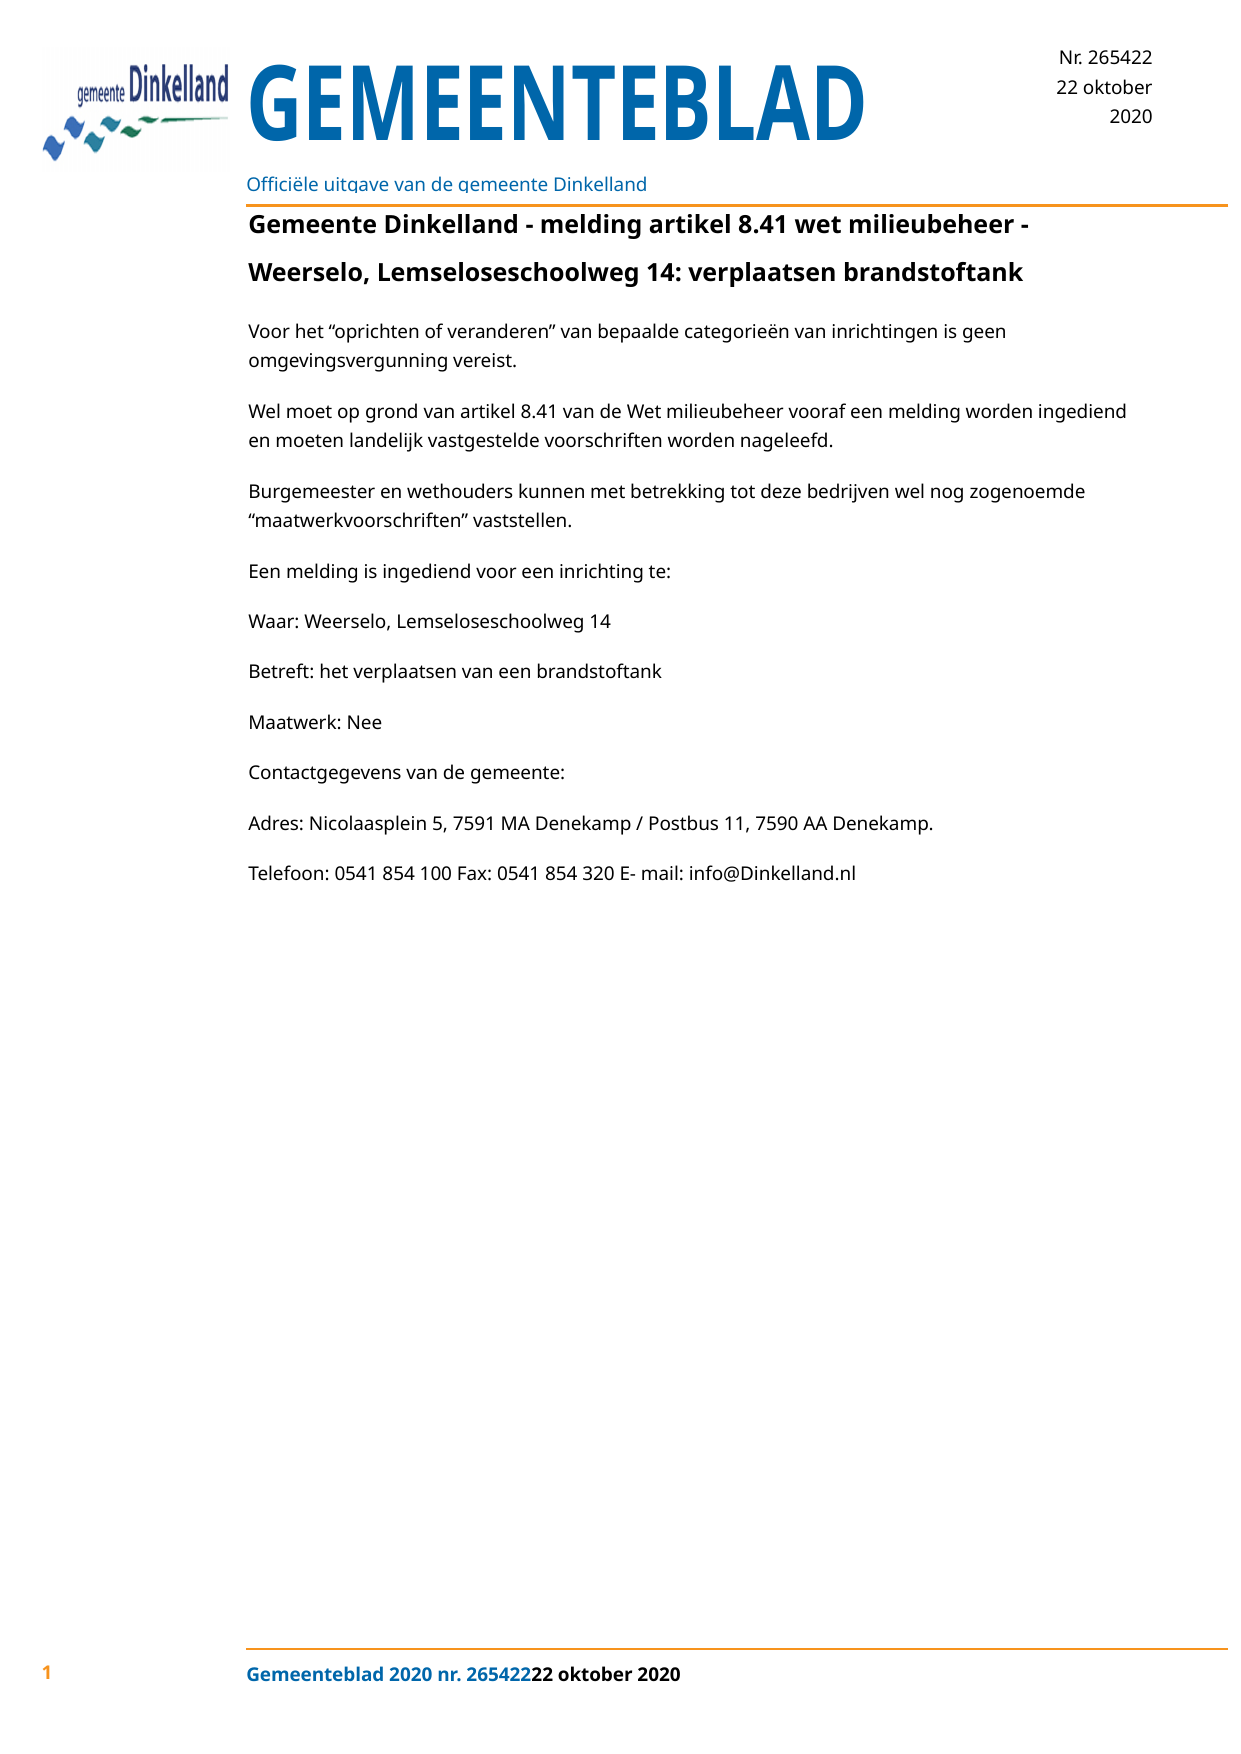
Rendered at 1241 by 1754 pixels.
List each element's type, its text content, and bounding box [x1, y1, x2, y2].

text Contactgegevens van de gemeente: [248, 759, 1152, 785]
text Telefoon: 0541 854 100 Fax: 0541 854 320 E- mail: info@Dinkelland.nl [248, 860, 1152, 886]
text Waar: Weerselo, Lemseloseschoolweg 14 [248, 608, 1152, 634]
picture [41, 47, 231, 172]
text Maatwerk: Nee [248, 709, 1152, 735]
text Betreft: het verplaatsen van een brandstoftank [248, 659, 1152, 684]
text Een melding is ingediend voor een inrichting te: [248, 558, 1152, 584]
text Adres: Nicolaasplein 5, 7591 MA Denekamp / Postbus 11, 7590 AA Denekamp. [248, 810, 1152, 836]
text Voor het “oprichten of veranderen” van bepaalde categorieën van inrichtingen is geen omgevingsvergunning vereist. [248, 318, 1152, 373]
text Wel moet op grond van artikel 8.41 van de Wet milieubeheer vooraf een melding worden ingediend en moeten landelijk vastgestelde voorschriften worden nageleefd. [248, 398, 1152, 453]
text Gemeente Dinkelland - melding artikel 8.41 wet milieubeheer - Weerselo, Lemseloseschoolweg 14: verplaatsen brandstoftank [248, 207, 1152, 288]
text Burgemeester en wethouders kunnen met betrekking tot deze bedrijven wel nog zogenoemde “maatwerkvoorschriften” vaststellen. [248, 478, 1152, 533]
